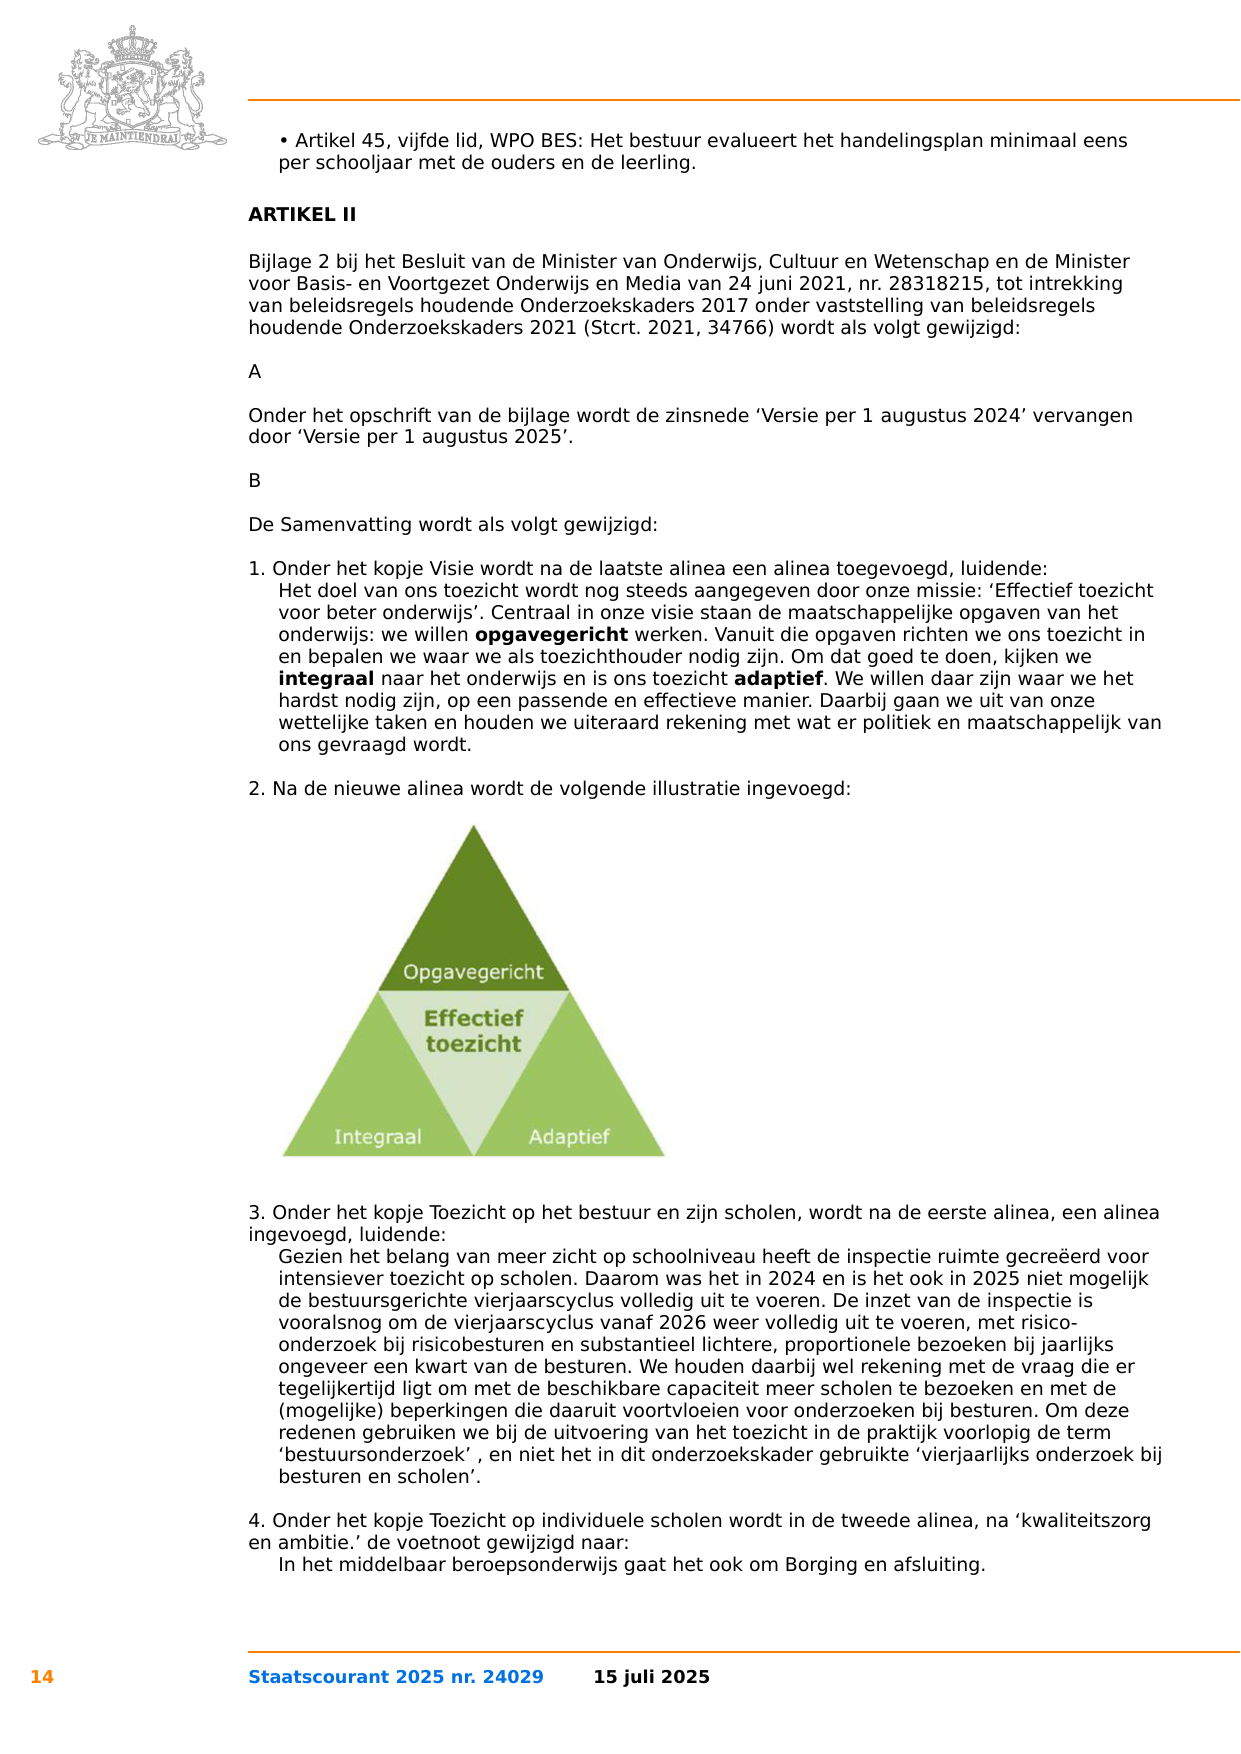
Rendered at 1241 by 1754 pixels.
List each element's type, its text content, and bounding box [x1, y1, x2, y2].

text Gezien het belang van meer zicht op schoolniveau heeft de inspectie ruimte gecreëerd voor intensiever toezicht op scholen. Daarom was het in 2024 en is het ook in 2025 niet mogelijk de bestuursgerichte vierjaarscyclus volledig uit te voeren. De inzet van de inspectie is vooralsnog om de vierjaarscyclus vanaf 2026 weer volledig uit te voeren, met risico-onderzoek bij risicobesturen en substantieel lichtere, proportionele bezoeken bij jaarlijks ongeveer een kwart van de besturen. We houden daarbij wel rekening met de vraag die er tegelijkertijd ligt om met de beschikbare capaciteit meer scholen te bezoeken en met de (mogelijke) beperkingen die daaruit voortvloeien voor onderzoeken bij besturen. Om deze redenen gebruiken we bij de uitvoering van het toezicht in de praktijk voorlopig de term ‘bestuursonderzoek’ , en niet het in dit onderzoekskader gebruikte ‘vierjaarlijks onderzoek bij besturen en scholen’. [278, 1246, 1163, 1488]
text Bijlage 2 bij het Besluit van de Minister van Onderwijs, Cultuur en Wetenschap en de Minister voor Basis- en Voortgezet Onderwijs en Media van 24 juni 2021, nr. 28318215, tot intrekking van beleidsregels houdende Onderzoekskaders 2017 onder vaststelling van beleidsregels houdende Onderzoekskaders 2021 (Stcrt. 2021, 34766) wordt als volgt gewijzigd: [248, 251, 1163, 339]
text In het middelbaar beroepsonderwijs gaat het ook om Borging en afsluiting. [278, 1553, 1163, 1576]
text A [248, 361, 1163, 383]
text Onder het opschrift van de bijlage wordt de zinsnede ‘Versie per 1 augustus 2024’ vervangen door ‘Versie per 1 augustus 2025’. [248, 404, 1163, 448]
text 1. Onder het kopje Visie wordt na de laatste alinea een alinea toegevoegd, luidende: [248, 558, 1163, 580]
text • Artikel 45, vijfde lid, WPO BES: Het bestuur evalueert het handelingsplan minimaal eens per schooljaar met de ouders en de leerling. [278, 130, 1163, 174]
text B [248, 470, 1163, 492]
picture [38, 25, 227, 150]
picture [278, 821, 668, 1159]
text Het doel van ons toezicht wordt nog steeds aangegeven door onze missie: ‘Effectief toezicht voor beter onderwijs’. Centraal in onze visie staan de maatschappelijke opgaven van het onderwijs: we willen opgavegericht werken. Vanuit die opgaven richten we ons toezicht in en bepalen we waar we als toezichthouder nodig zijn. Om dat goed te doen, kijken we integraal naar het onderwijs en is ons toezicht adaptief. We willen daar zijn waar we het hardst nodig zijn, op een passende en effectieve manier. Daarbij gaan we uit van onze wettelijke taken en houden we uiteraard rekening met wat er politiek en maatschappelijk van ons gevraagd wordt. [278, 580, 1163, 756]
subtitle ARTIKEL II [248, 204, 1163, 226]
text 3. Onder het kopje Toezicht op het bestuur en zijn scholen, wordt na de eerste alinea, een alinea ingevoegd, luidende: [248, 1202, 1163, 1246]
text 2. Na de nieuwe alinea wordt de volgende illustratie ingevoegd: [248, 778, 1163, 800]
text 4. Onder het kopje Toezicht op individuele scholen wordt in de tweede alinea, na ‘kwaliteitszorg en ambitie.’ de voetnoot gewijzigd naar: [248, 1509, 1163, 1553]
text De Samenvatting wordt als volgt gewijzigd: [248, 514, 1163, 536]
